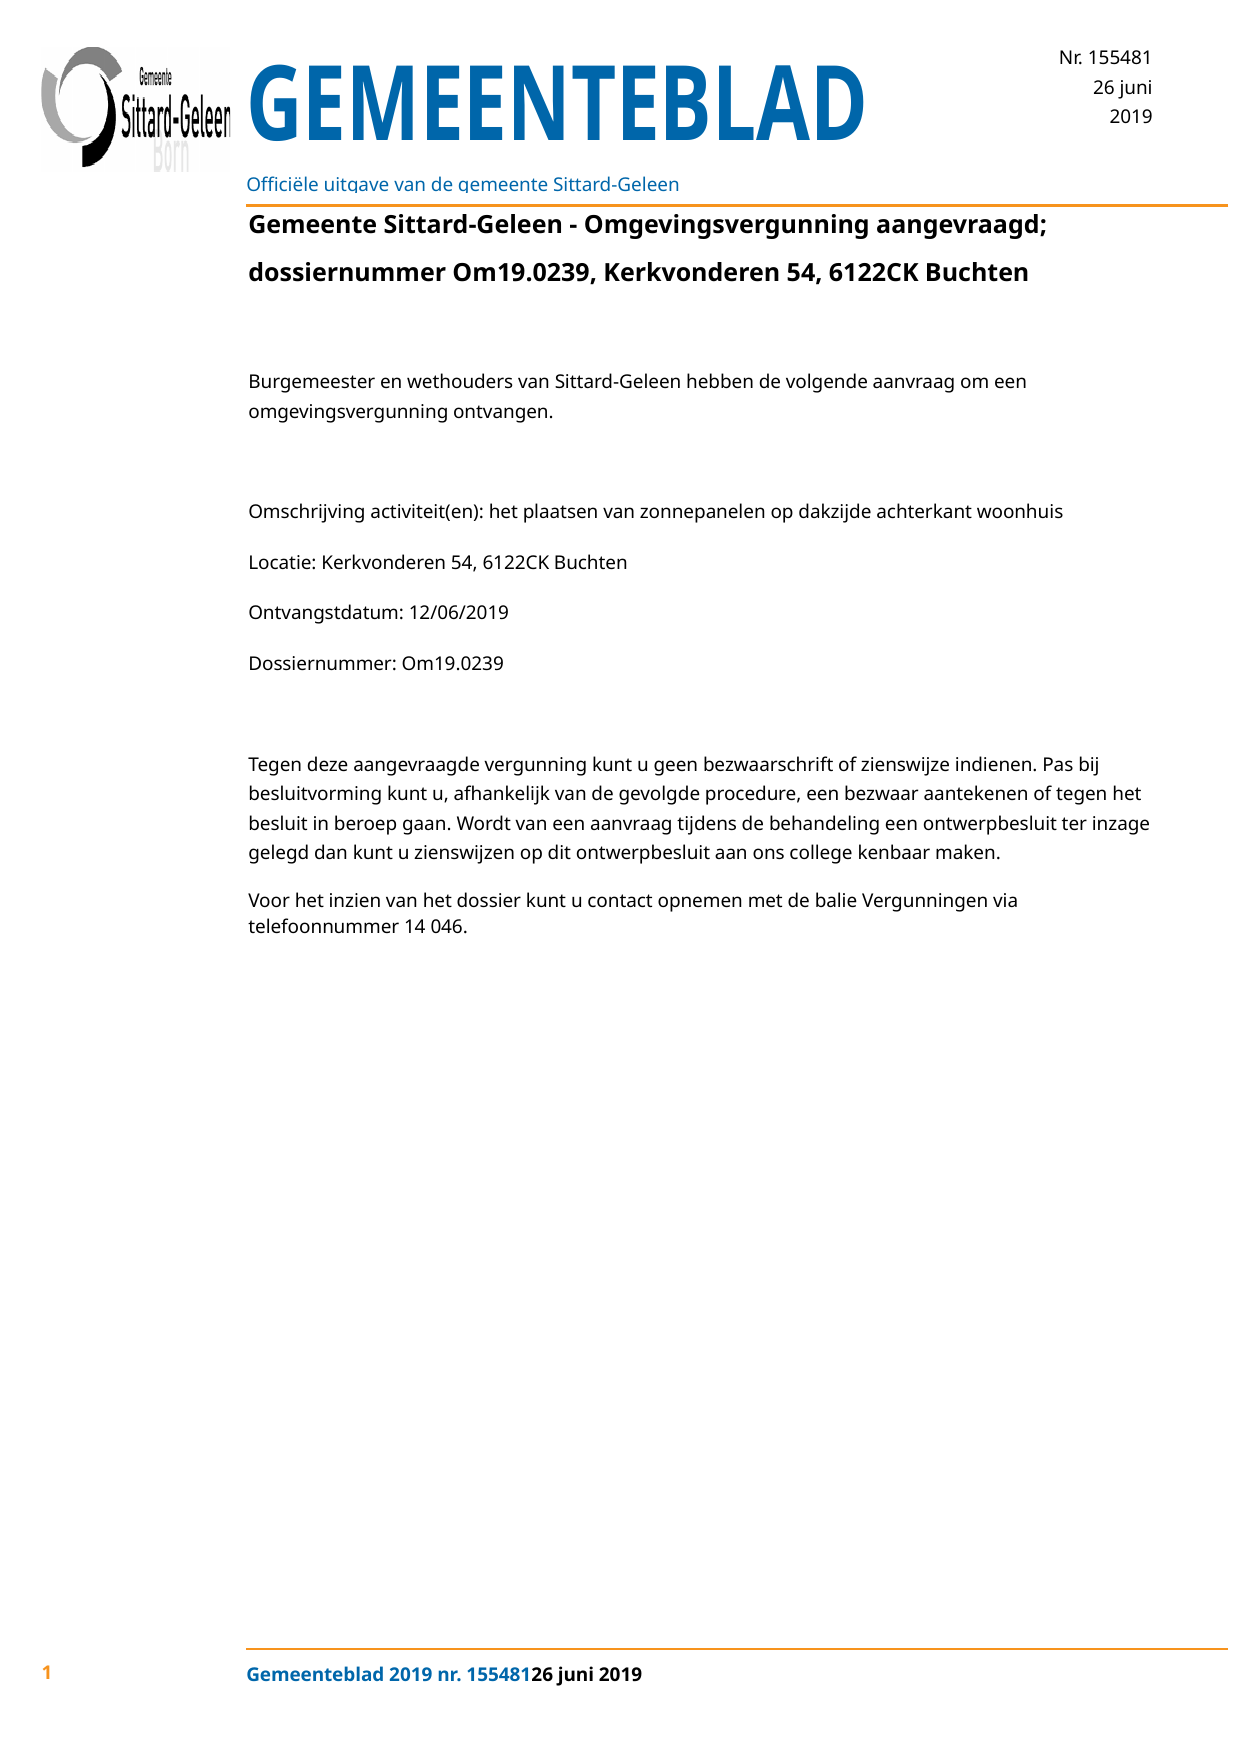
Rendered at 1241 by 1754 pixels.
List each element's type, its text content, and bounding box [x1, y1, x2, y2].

text Gemeente Sittard-Geleen - Omgevingsvergunning aangevraagd; dossiernummer Om19.0239, Kerkvonderen 54, 6122CK Buchten [248, 207, 1152, 288]
text Locatie: Kerkvonderen 54, 6122CK Buchten [248, 549, 1152, 575]
text Voor het inzien van het dossier kunt u contact opnemen met de balie Vergunningen via telefoonnummer 14 046. [248, 887, 1152, 939]
text Dossiernummer: Om19.0239 [248, 650, 1152, 676]
text Omschrijving activiteit(en): het plaatsen van zonnepanelen op dakzijde achterkant woonhuis [248, 499, 1152, 524]
text Tegen deze aangevraagde vergunning kunt u geen bezwaarschrift of zienswijze indienen. Pas bij besluitvorming kunt u, afhankelijk van de gevolgde procedure, een bezwaar aantekenen of tegen het besluit in beroep gaan. Wordt van een aanvraag tijdens de behandeling een ontwerpbesluit ter inzage gelegd dan kunt u zienswijzen op dit ontwerpbesluit aan ons college kenbaar maken. [248, 751, 1152, 865]
text Burgemeester en wethouders van Sittard-Geleen hebben de volgende aanvraag om een omgevingsvergunning ontvangen. [248, 368, 1152, 424]
picture [41, 47, 231, 172]
text Ontvangstdatum: 12/06/2019 [248, 599, 1152, 625]
